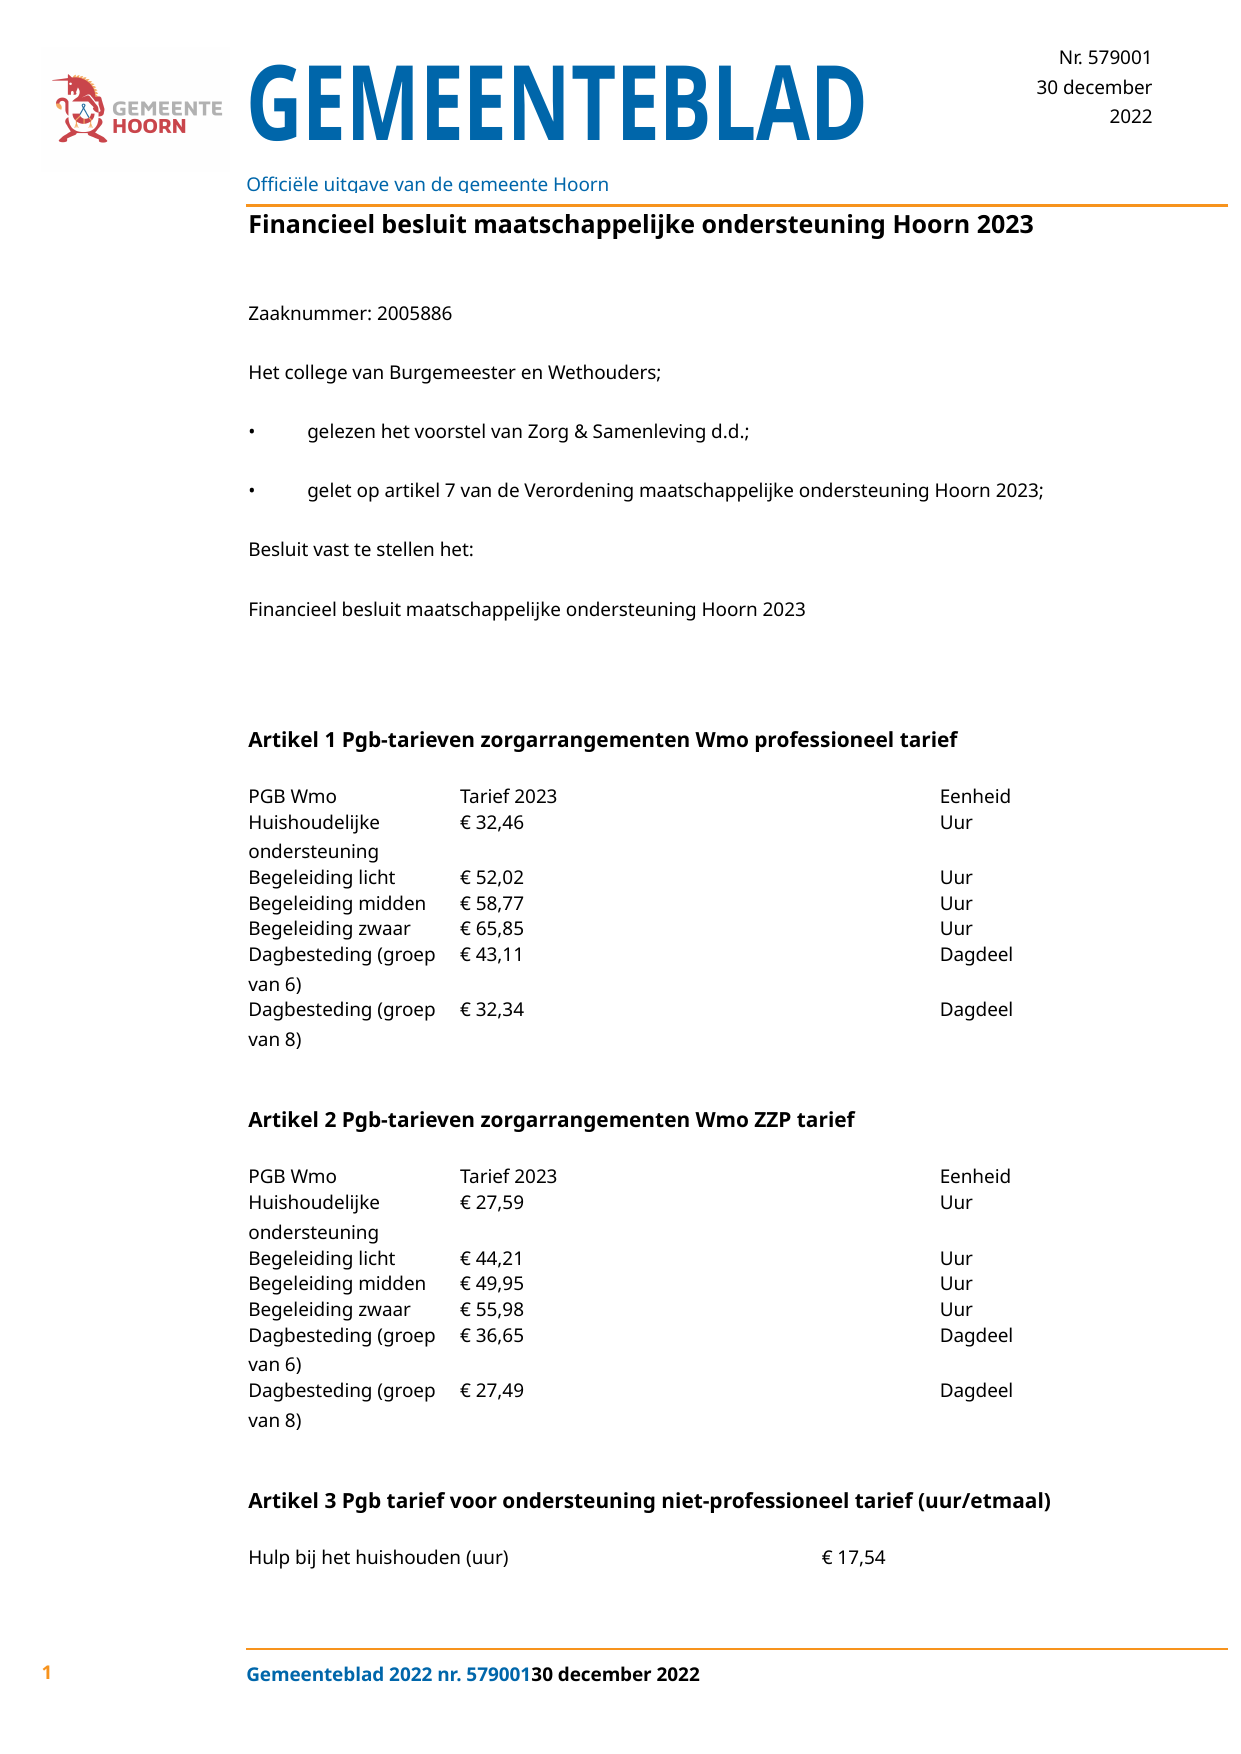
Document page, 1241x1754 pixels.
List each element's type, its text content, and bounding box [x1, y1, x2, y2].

table_cell Uur [940, 1296, 1152, 1322]
table_header Eenheid [940, 783, 1152, 809]
table_cell Dagbesteding (groep van 8) [248, 1377, 460, 1433]
table_cell € 36,65 [460, 1322, 939, 1377]
table_cell € 65,85 [460, 916, 939, 941]
table_cell Begeleiding licht [248, 864, 460, 890]
table_cell € 58,77 [460, 890, 939, 916]
table_cell Dagdeel [940, 1322, 1152, 1377]
table_cell Uur [940, 809, 1152, 864]
table_cell Uur [940, 1271, 1152, 1296]
table_cell € 49,95 [460, 1271, 939, 1296]
table_cell Begeleiding midden [248, 890, 460, 916]
table_cell € 52,02 [460, 864, 939, 890]
table_header Hulp bij het huishouden (uur) [248, 1544, 822, 1600]
table_cell € 27,59 [460, 1190, 939, 1245]
table_cell € 44,21 [460, 1245, 939, 1271]
table_cell € 27,49 [460, 1377, 939, 1433]
text Artikel 2 Pgb-tarieven zorgarrangementen Wmo ZZP tarief [248, 1106, 1152, 1134]
table_cell Dagbesteding (groep van 6) [248, 941, 460, 997]
text Financieel besluit maatschappelijke ondersteuning Hoorn 2023 [248, 596, 1152, 621]
table_cell Uur [940, 1190, 1152, 1245]
table_cell Uur [940, 864, 1152, 890]
table_cell Dagdeel [940, 997, 1152, 1052]
list gelezen het voorstel van Zorg & Samenleving d.d.; [248, 418, 1152, 444]
picture [41, 47, 231, 172]
table_cell € 43,11 [460, 941, 939, 997]
table_cell Begeleiding zwaar [248, 916, 460, 941]
list gelet op artikel 7 van de Verordening maatschappelijke ondersteuning Hoorn 2023; [248, 477, 1152, 503]
table_header Tarief 2023 [460, 1164, 939, 1189]
text Financieel besluit maatschappelijke ondersteuning Hoorn 2023 [248, 207, 1152, 241]
text Zaaknummer: 2005886 [248, 300, 1152, 326]
table_cell Uur [940, 1245, 1152, 1271]
table_cell Begeleiding midden [248, 1271, 460, 1296]
table_header Tarief 2023 [460, 783, 939, 809]
table_header € 17,54 [822, 1544, 1152, 1600]
text Artikel 3 Pgb tarief voor ondersteuning niet-professioneel tarief (uur/etmaal) [248, 1486, 1152, 1515]
table_cell Huishoudelijke ondersteuning [248, 809, 460, 864]
text Artikel 1 Pgb-tarieven zorgarrangementen Wmo professioneel tarief [248, 725, 1152, 753]
table_cell Begeleiding zwaar [248, 1296, 460, 1322]
table_cell Begeleiding licht [248, 1245, 460, 1271]
table_header PGB Wmo [248, 1164, 460, 1189]
table_cell Huishoudelijke ondersteuning [248, 1190, 460, 1245]
text Besluit vast te stellen het: [248, 537, 1152, 562]
table_cell € 32,46 [460, 809, 939, 864]
table_cell Dagdeel [940, 941, 1152, 997]
table_cell Dagbesteding (groep van 8) [248, 997, 460, 1052]
table_cell € 55,98 [460, 1296, 939, 1322]
table_header PGB Wmo [248, 783, 460, 809]
text Het college van Burgemeester en Wethouders; [248, 359, 1152, 385]
table_cell Uur [940, 890, 1152, 916]
table_cell Dagbesteding (groep van 6) [248, 1322, 460, 1377]
table_header Eenheid [940, 1164, 1152, 1189]
table_cell Dagdeel [940, 1377, 1152, 1433]
table_cell € 32,34 [460, 997, 939, 1052]
table_cell Uur [940, 916, 1152, 941]
